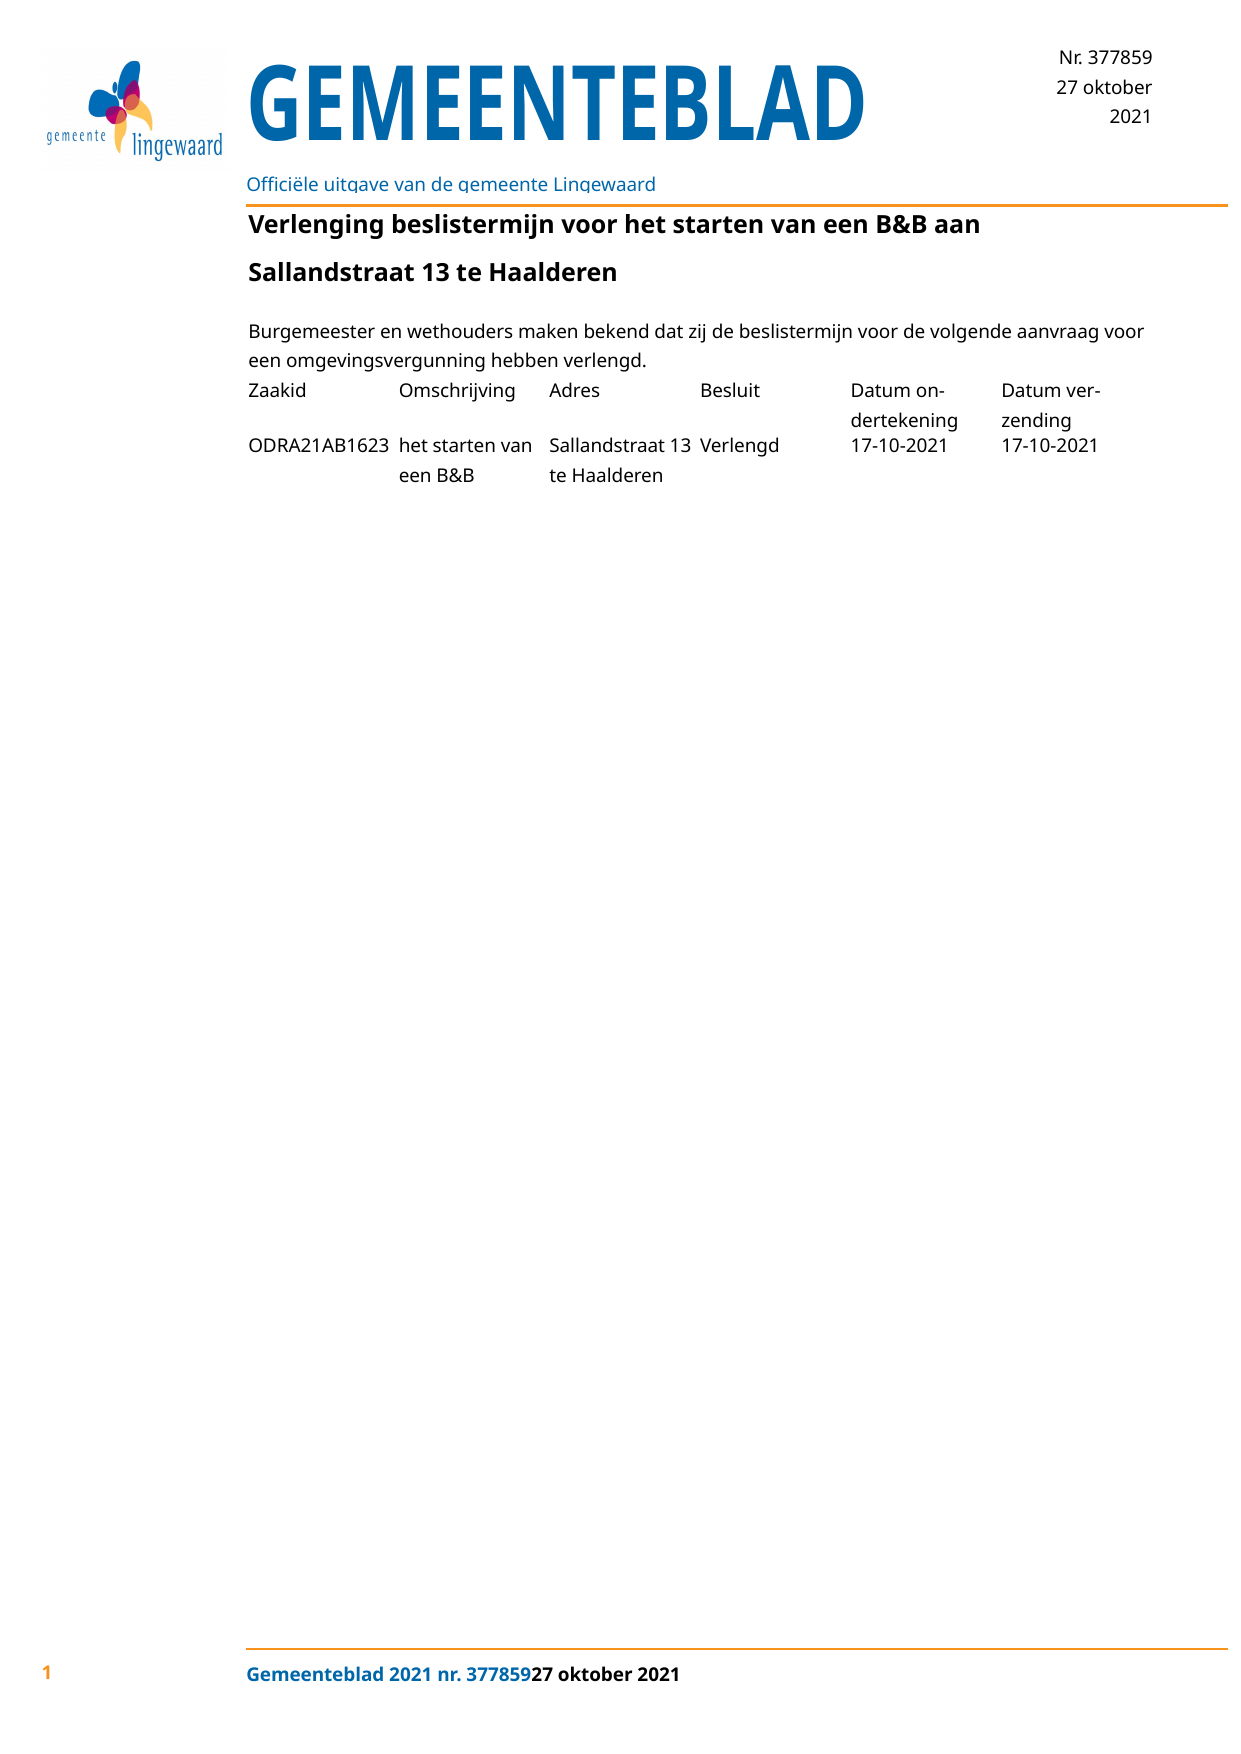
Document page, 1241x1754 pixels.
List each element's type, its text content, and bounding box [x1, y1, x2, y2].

table_header Adres [549, 377, 700, 432]
table_header Besluit [700, 377, 850, 432]
table_cell Verlengd [700, 433, 850, 488]
table_cell 17-10-2021 [850, 433, 1001, 488]
table_cell Sallandstraat 13 te Haalderen [549, 433, 700, 488]
table_cell 17-10-2021 [1001, 433, 1152, 488]
picture [41, 47, 231, 172]
text Verlenging beslistermijn voor het starten van een B&B aan Sallandstraat 13 te Haalderen [248, 207, 1152, 288]
table_header Omschrijving [399, 377, 549, 432]
table_header Datum on-dertekening [850, 377, 1001, 432]
table_header Datum ver-zending [1001, 377, 1152, 432]
text Burgemeester en wethouders maken bekend dat zij de beslistermijn voor de volgende aanvraag voor een omgevingsvergunning hebben verlengd. [248, 318, 1152, 373]
table_cell ODRA21AB1623 [248, 433, 398, 488]
table_header Zaakid [248, 377, 398, 432]
table_cell het starten van een B&B [399, 433, 549, 488]
